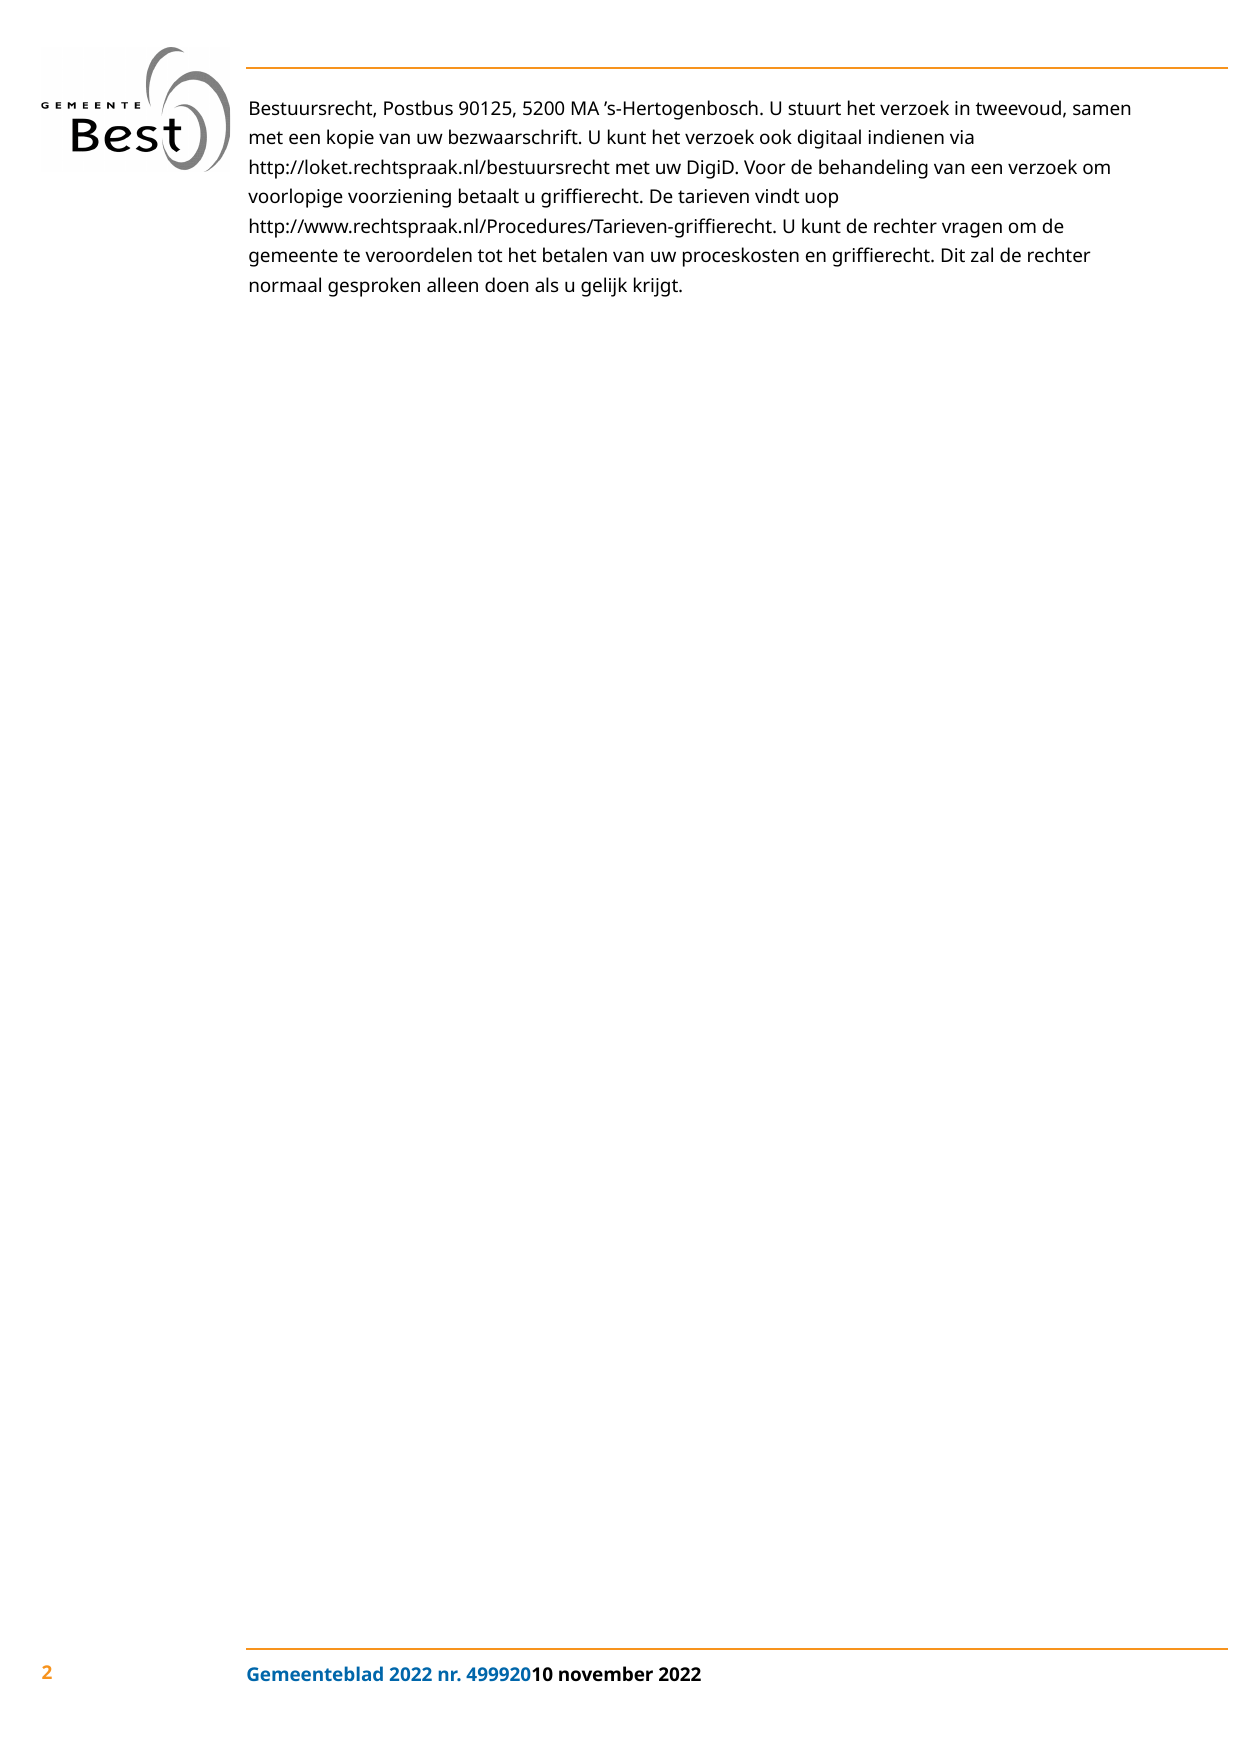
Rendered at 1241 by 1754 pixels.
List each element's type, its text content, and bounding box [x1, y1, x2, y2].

picture [41, 47, 231, 172]
text Bestuursrecht, Postbus 90125, 5200 MA ’s-Hertogenbosch. U stuurt het verzoek in tweevoud, samen met een kopie van uw bezwaarschrift. U kunt het verzoek ook digitaal indienen via http://loket.rechtspraak.nl/bestuursrecht met uw DigiD. Voor de behandeling van een verzoek om voorlopige voorziening betaalt u griffierecht. De tarieven vindt uop http://www.rechtspraak.nl/Procedures/Tarieven-griffierecht. U kunt de rechter vragen om de gemeente te veroordelen tot het betalen van uw proceskosten en griffierecht. Dit zal de rechter normaal gesproken alleen doen als u gelijk krijgt. [248, 95, 1152, 298]
